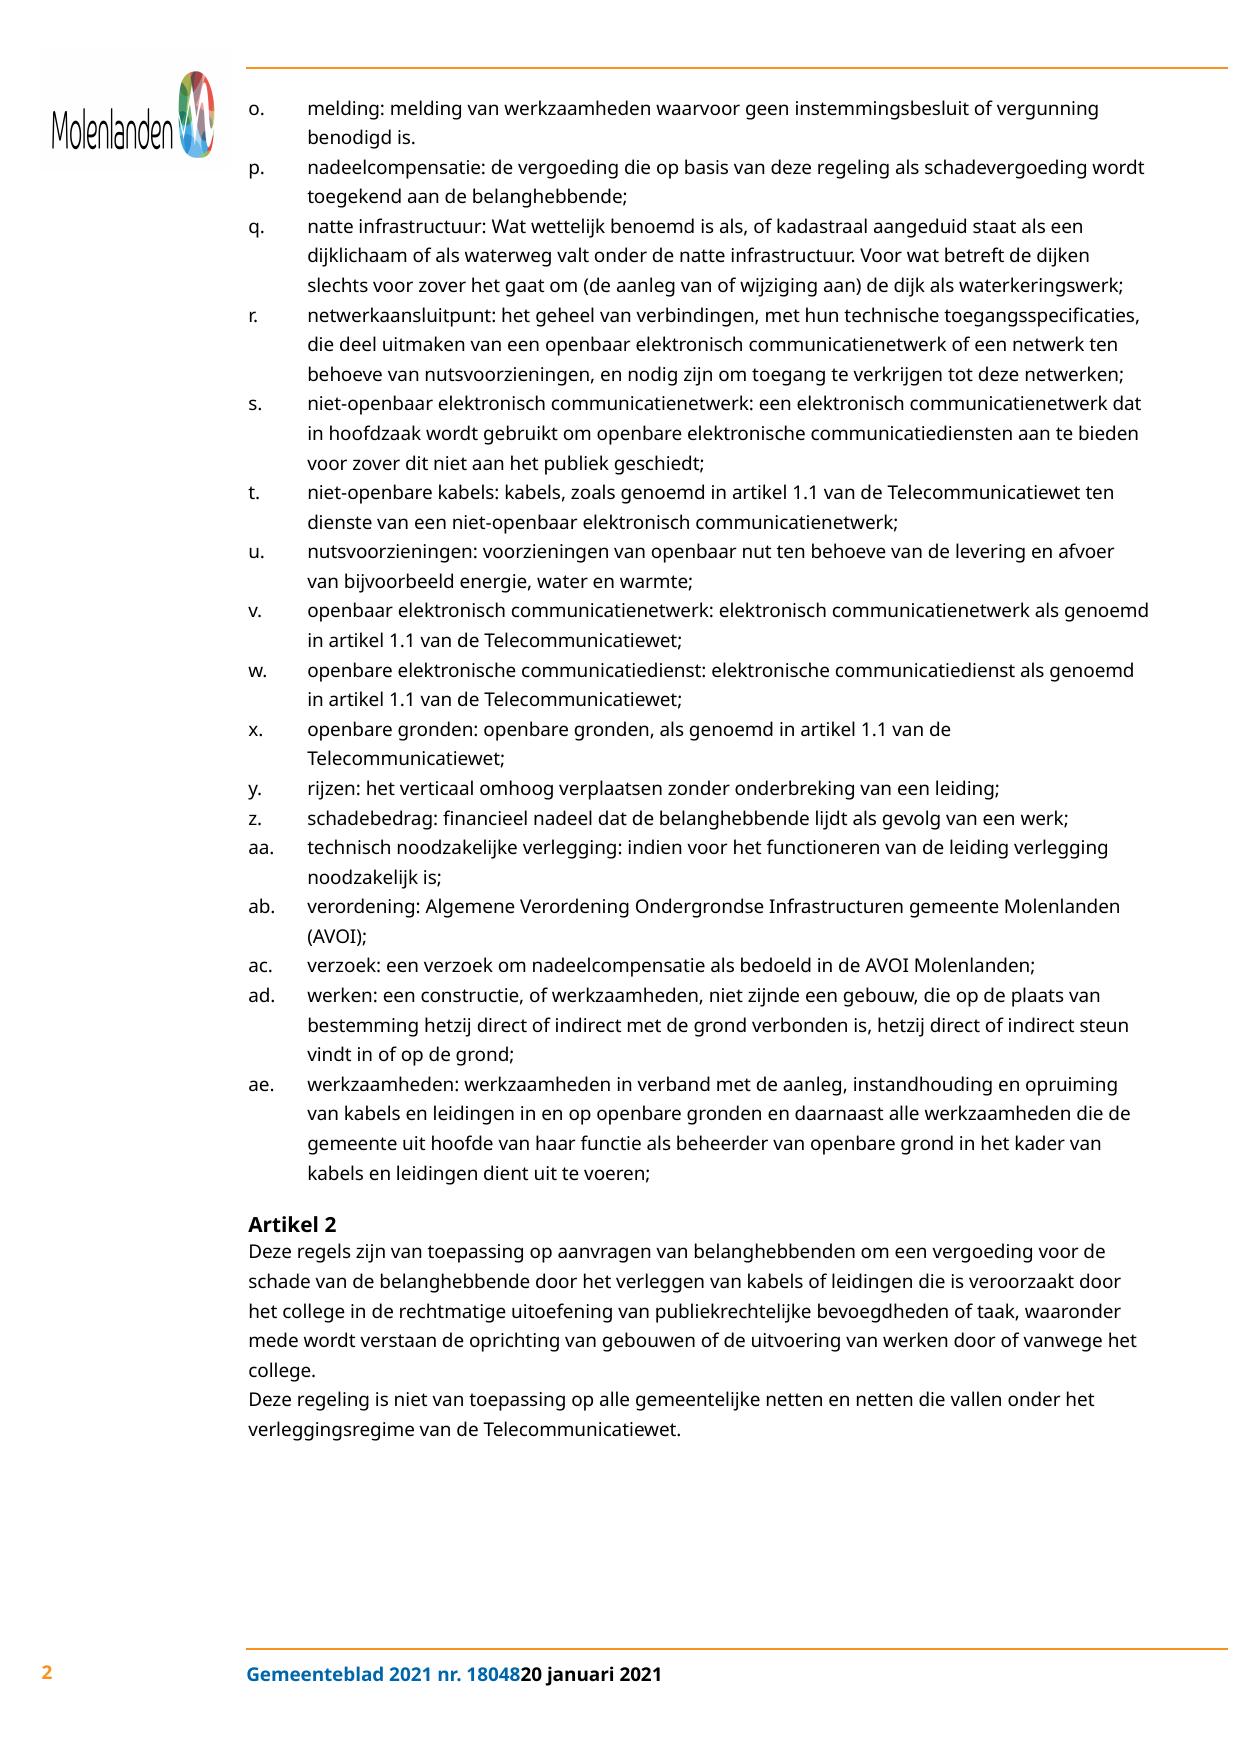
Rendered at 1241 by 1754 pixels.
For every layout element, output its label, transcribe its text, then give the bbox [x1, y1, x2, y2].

list werkzaamheden: werkzaamheden in verband met de aanleg, instandhouding en opruiming van kabels en leidingen in en op openbare gronden en daarnaast alle werkzaamheden die de gemeente uit hoofde van haar functie als beheerder van openbare grond in het kader van kabels en leidingen dient uit te voeren; [248, 1071, 1152, 1186]
list niet-openbare kabels: kabels, zoals genoemd in artikel 1.1 van de Telecommunicatiewet ten dienste van een niet-openbaar elektronisch communicatienetwerk; [248, 479, 1152, 535]
list melding: melding van werkzaamheden waarvoor geen instemmingsbesluit of vergunning benodigd is. [248, 95, 1152, 150]
list technisch noodzakelijke verlegging: indien voor het functioneren van de leiding verlegging noodzakelijk is; [248, 834, 1152, 890]
list natte infrastructuur: Wat wettelijk benoemd is als, of kadastraal aangeduid staat als een dijklichaam of als waterweg valt onder de natte infrastructuur. Voor wat betreft de dijken slechts voor zover het gaat om (de aanleg van of wijziging aan) de dijk als waterkeringswerk; [248, 213, 1152, 298]
list netwerkaansluitpunt: het geheel van verbindingen, met hun technische toegangsspecificaties, die deel uitmaken van een openbaar elektronisch communicatienetwerk of een netwerk ten behoeve van nutsvoorzieningen, en nodig zijn om toegang te verkrijgen tot deze netwerken; [248, 302, 1152, 387]
list openbaar elektronisch communicatienetwerk: elektronisch communicatienetwerk als genoemd in artikel 1.1 van de Telecommunicatiewet; [248, 598, 1152, 653]
list verordening: Algemene Verordening Ondergrondse Infrastructuren gemeente Molenlanden (AVOI); [248, 893, 1152, 949]
list openbare gronden: openbare gronden, als genoemd in artikel 1.1 van de Telecommunicatiewet; [248, 716, 1152, 771]
text Artikel 2 [248, 1210, 1152, 1239]
list schadebedrag: financieel nadeel dat de belanghebbende lijdt als gevolg van een werk; [248, 805, 1152, 831]
list nutsvoorzieningen: voorzieningen van openbaar nut ten behoeve van de levering en afvoer van bijvoorbeeld energie, water en warmte; [248, 538, 1152, 594]
picture [41, 47, 231, 172]
list niet-openbaar elektronisch communicatienetwerk: een elektronisch communicatienetwerk dat in hoofdzaak wordt gebruikt om openbare elektronische communicatiediensten aan te bieden voor zover dit niet aan het publiek geschiedt; [248, 391, 1152, 476]
text Deze regeling is niet van toepassing op alle gemeentelijke netten en netten die vallen onder het verleggingsregime van de Telecommunicatiewet. [248, 1387, 1152, 1442]
list verzoek: een verzoek om nadeelcompensatie als bedoeld in de AVOI Molenlanden; [248, 953, 1152, 978]
list rijzen: het verticaal omhoog verplaatsen zonder onderbreking van een leiding; [248, 775, 1152, 801]
list openbare elektronische communicatiedienst: elektronische communicatiedienst als genoemd in artikel 1.1 van de Telecommunicatiewet; [248, 657, 1152, 712]
list nadeelcompensatie: de vergoeding die op basis van deze regeling als schadevergoeding wordt toegekend aan de belanghebbende; [248, 154, 1152, 209]
text Deze regels zijn van toepassing op aanvragen van belanghebbenden om een vergoeding voor de schade van de belanghebbende door het verleggen van kabels of leidingen die is veroorzaakt door het college in de rechtmatige uitoefening van publiekrechtelijke bevoegdheden of taak, waaronder mede wordt verstaan de oprichting van gebouwen of de uitvoering van werken door of vanwege het college. [248, 1239, 1152, 1383]
list werken: een constructie, of werkzaamheden, niet zijnde een gebouw, die op de plaats van bestemming hetzij direct of indirect met de grond verbonden is, hetzij direct of indirect steun vindt in of op de grond; [248, 982, 1152, 1067]
